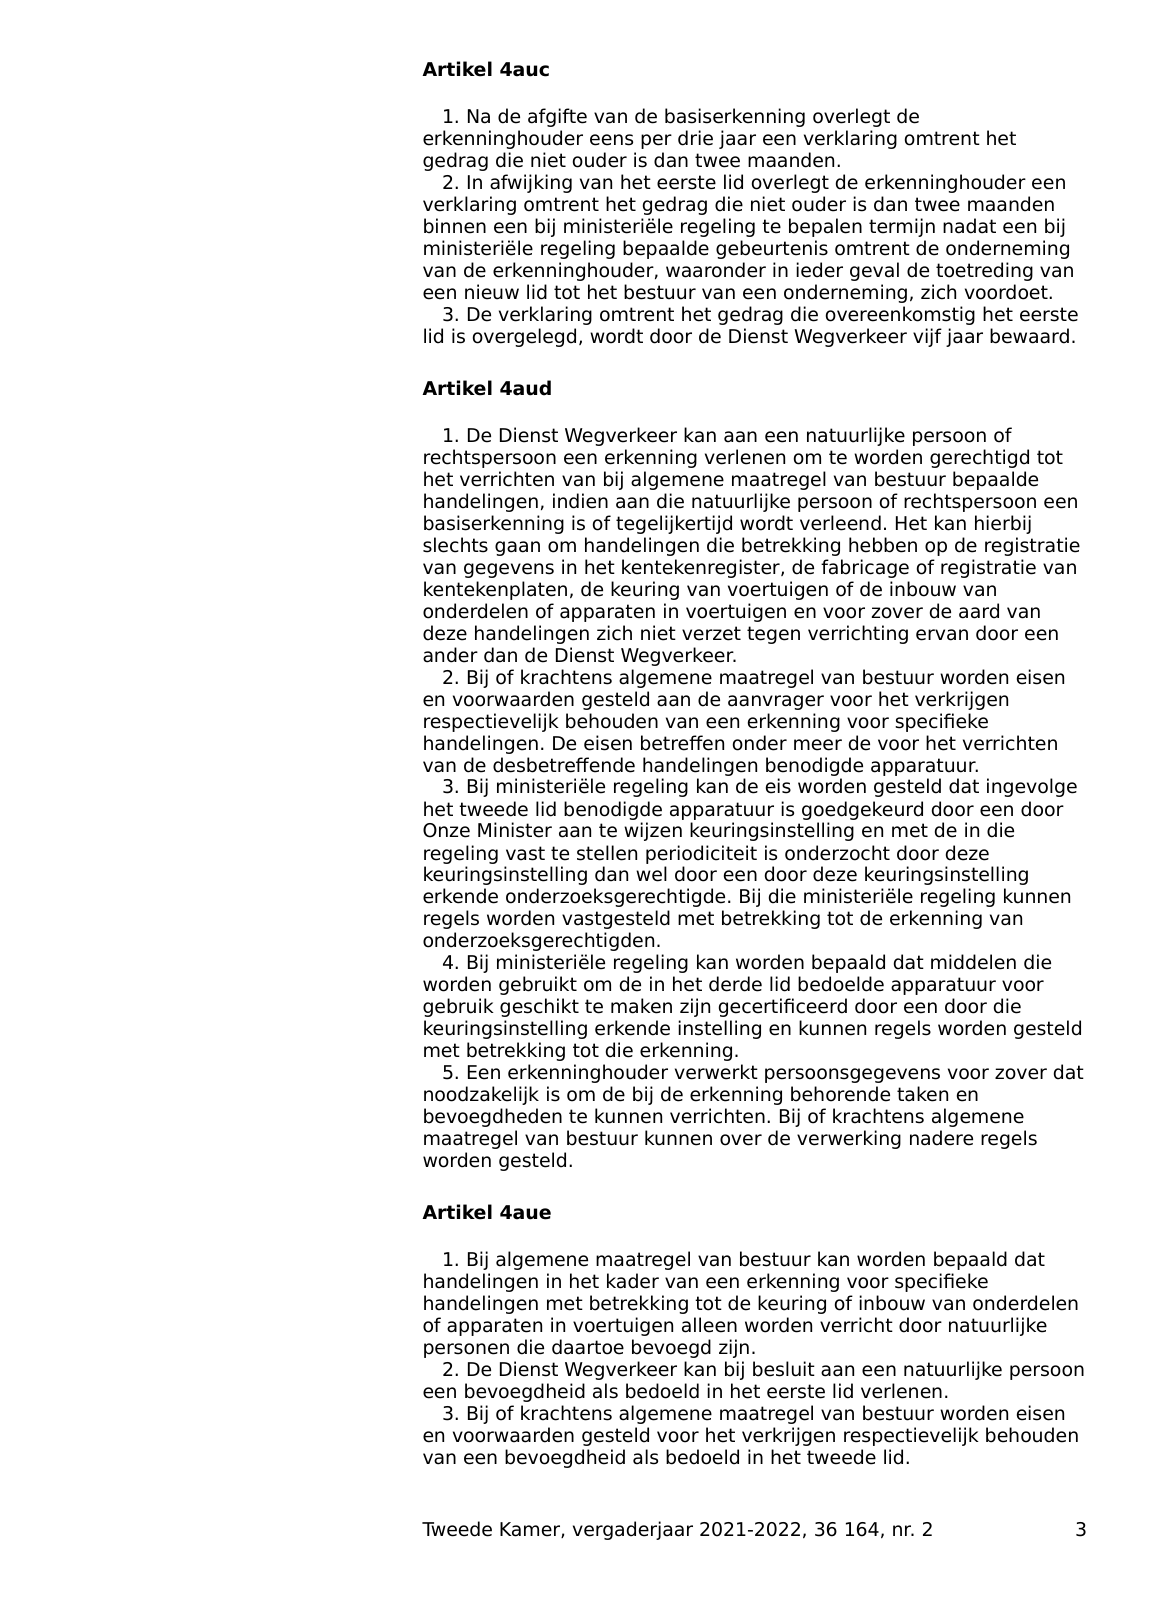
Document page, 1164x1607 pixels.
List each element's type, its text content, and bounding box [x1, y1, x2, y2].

text 1. Na de afgifte van de basiserkenning overlegt de erkenninghouder eens per drie jaar een verklaring omtrent het gedrag die niet ouder is dan twee maanden. [422, 106, 1087, 172]
text 5. Een erkenninghouder verwerkt persoonsgegevens voor zover dat noodzakelijk is om de bij de erkenning behorende taken en bevoegdheden te kunnen verrichten. Bij of krachtens algemene maatregel van bestuur kunnen over de verwerking nadere regels worden gesteld. [422, 1062, 1087, 1172]
text 2. Bij of krachtens algemene maatregel van bestuur worden eisen en voorwaarden gesteld aan de aanvrager voor het verkrijgen respectievelijk behouden van een erkenning voor specifieke handelingen. De eisen betreffen onder meer de voor het verrichten van de desbetreffende handelingen benodigde apparatuur. [422, 667, 1087, 776]
subtitle Artikel 4aud [422, 378, 1087, 400]
text 1. De Dienst Wegverkeer kan aan een natuurlijke persoon of rechtspersoon een erkenning verlenen om te worden gerechtigd tot het verrichten van bij algemene maatregel van bestuur bepaalde handelingen, indien aan die natuurlijke persoon of rechtspersoon een basiserkenning is of tegelijkertijd wordt verleend. Het kan hierbij slechts gaan om handelingen die betrekking hebben op de registratie van gegevens in het kentekenregister, de fabricage of registratie van kentekenplaten, de keuring van voertuigen of de inbouw van onderdelen of apparaten in voertuigen en voor zover de aard van deze handelingen zich niet verzet tegen verrichting ervan door een ander dan de Dienst Wegverkeer. [422, 425, 1087, 667]
subtitle Artikel 4aue [422, 1202, 1087, 1224]
text 4. Bij ministeriële regeling kan worden bepaald dat middelen die worden gebruikt om de in het derde lid bedoelde apparatuur voor gebruik geschikt te maken zijn gecertificeerd door een door die keuringsinstelling erkende instelling en kunnen regels worden gesteld met betrekking tot die erkenning. [422, 952, 1087, 1062]
text 2. De Dienst Wegverkeer kan bij besluit aan een natuurlijke persoon een bevoegdheid als bedoeld in het eerste lid verlenen. [422, 1359, 1087, 1403]
text 3. Bij of krachtens algemene maatregel van bestuur worden eisen en voorwaarden gesteld voor het verkrijgen respectievelijk behouden van een bevoegdheid als bedoeld in het tweede lid. [422, 1403, 1087, 1469]
text 3. Bij ministeriële regeling kan de eis worden gesteld dat ingevolge het tweede lid benodigde apparatuur is goedgekeurd door een door Onze Minister aan te wijzen keuringsinstelling en met de in die regeling vast te stellen periodiciteit is onderzocht door deze keuringsinstelling dan wel door een door deze keuringsinstelling erkende onderzoeksgerechtigde. Bij die ministeriële regeling kunnen regels worden vastgesteld met betrekking tot de erkenning van onderzoeksgerechtigden. [422, 776, 1087, 952]
text 1. Bij algemene maatregel van bestuur kan worden bepaald dat handelingen in het kader van een erkenning voor specifieke handelingen met betrekking tot de keuring of inbouw van onderdelen of apparaten in voertuigen alleen worden verricht door natuurlijke personen die daartoe bevoegd zijn. [422, 1249, 1087, 1359]
text 2. In afwijking van het eerste lid overlegt de erkenninghouder een verklaring omtrent het gedrag die niet ouder is dan twee maanden binnen een bij ministeriële regeling te bepalen termijn nadat een bij ministeriële regeling bepaalde gebeurtenis omtrent de onderneming van de erkenninghouder, waaronder in ieder geval de toetreding van een nieuw lid tot het bestuur van een onderneming, zich voordoet. [422, 172, 1087, 304]
text 3. De verklaring omtrent het gedrag die overeenkomstig het eerste lid is overgelegd, wordt door de Dienst Wegverkeer vijf jaar bewaard. [422, 304, 1087, 348]
subtitle Artikel 4auc [422, 59, 1087, 81]
